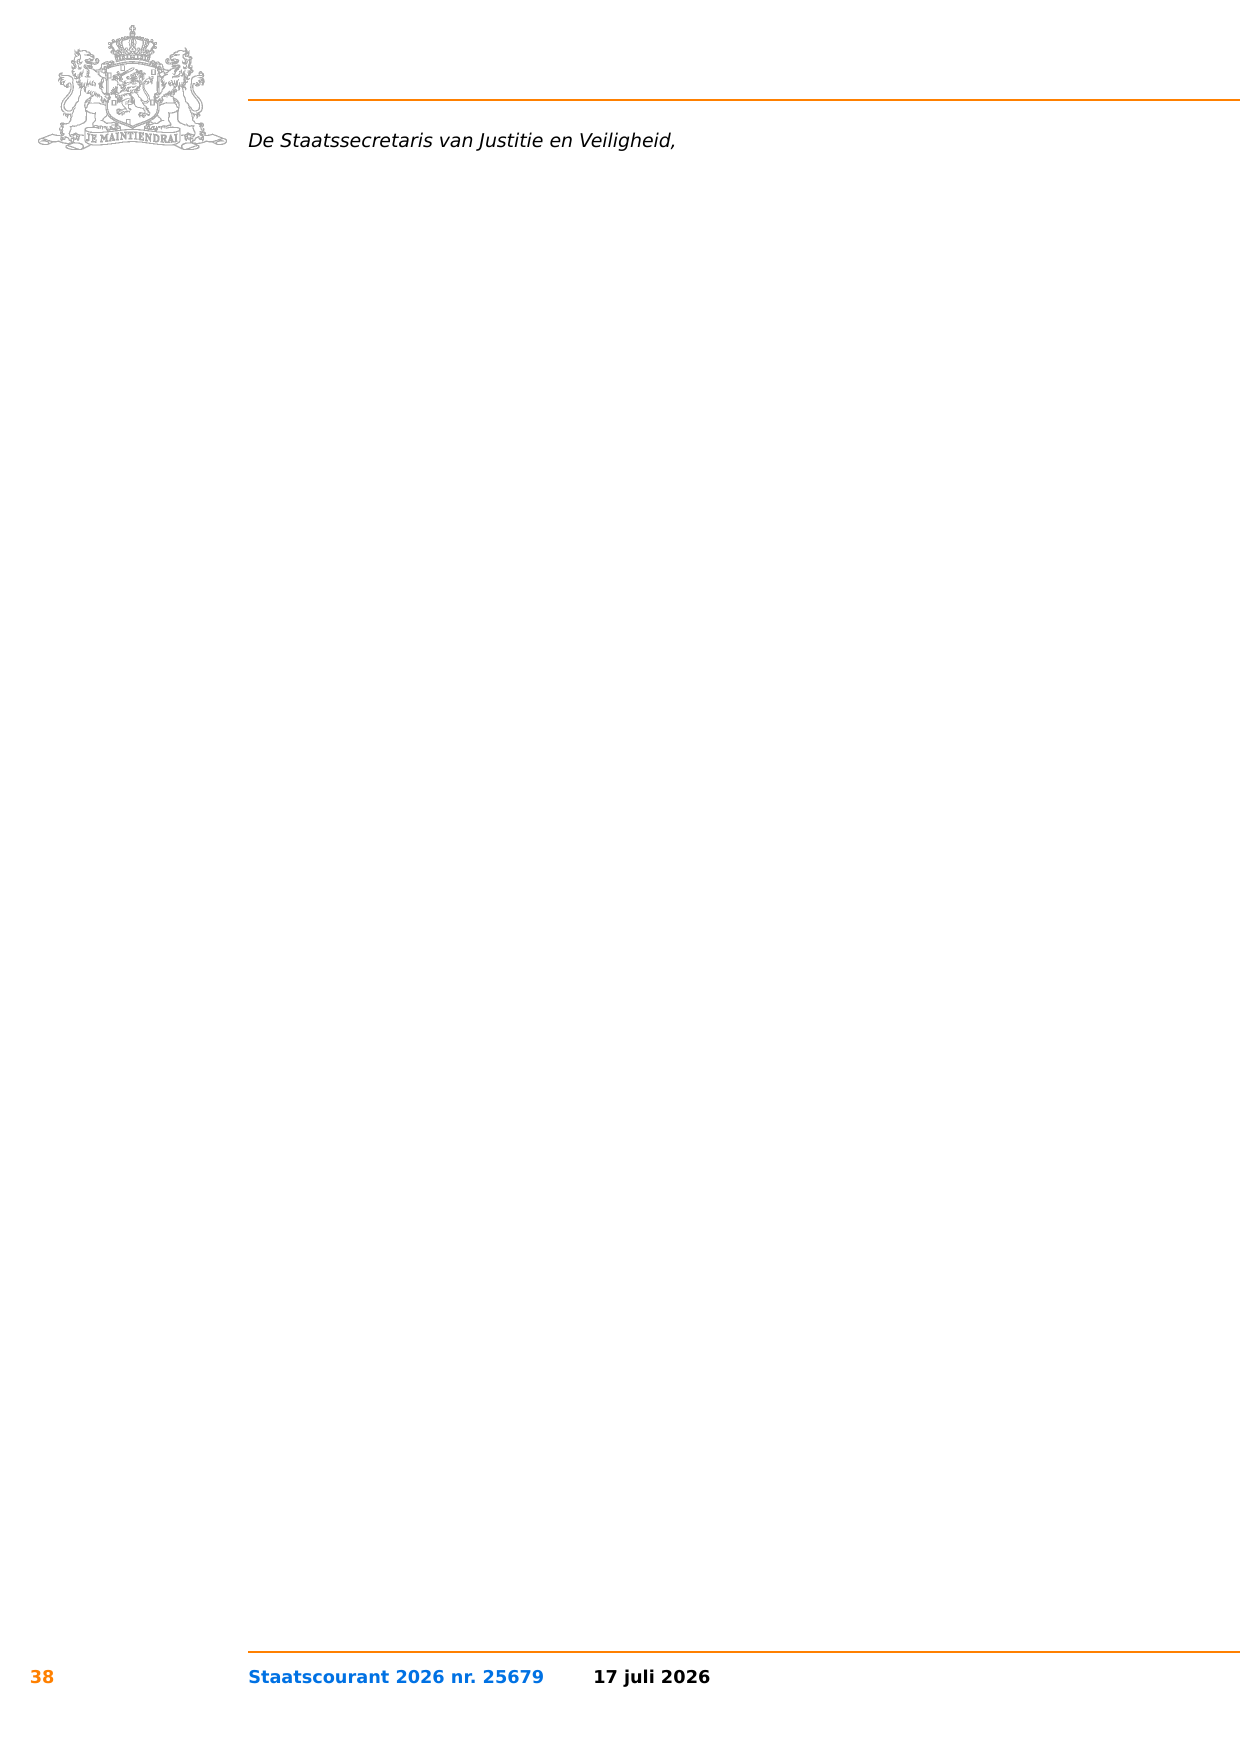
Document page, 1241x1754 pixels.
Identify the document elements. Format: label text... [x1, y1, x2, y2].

text De Staatssecretaris van Justitie en Veiligheid, [248, 130, 1163, 152]
picture [38, 25, 227, 150]
